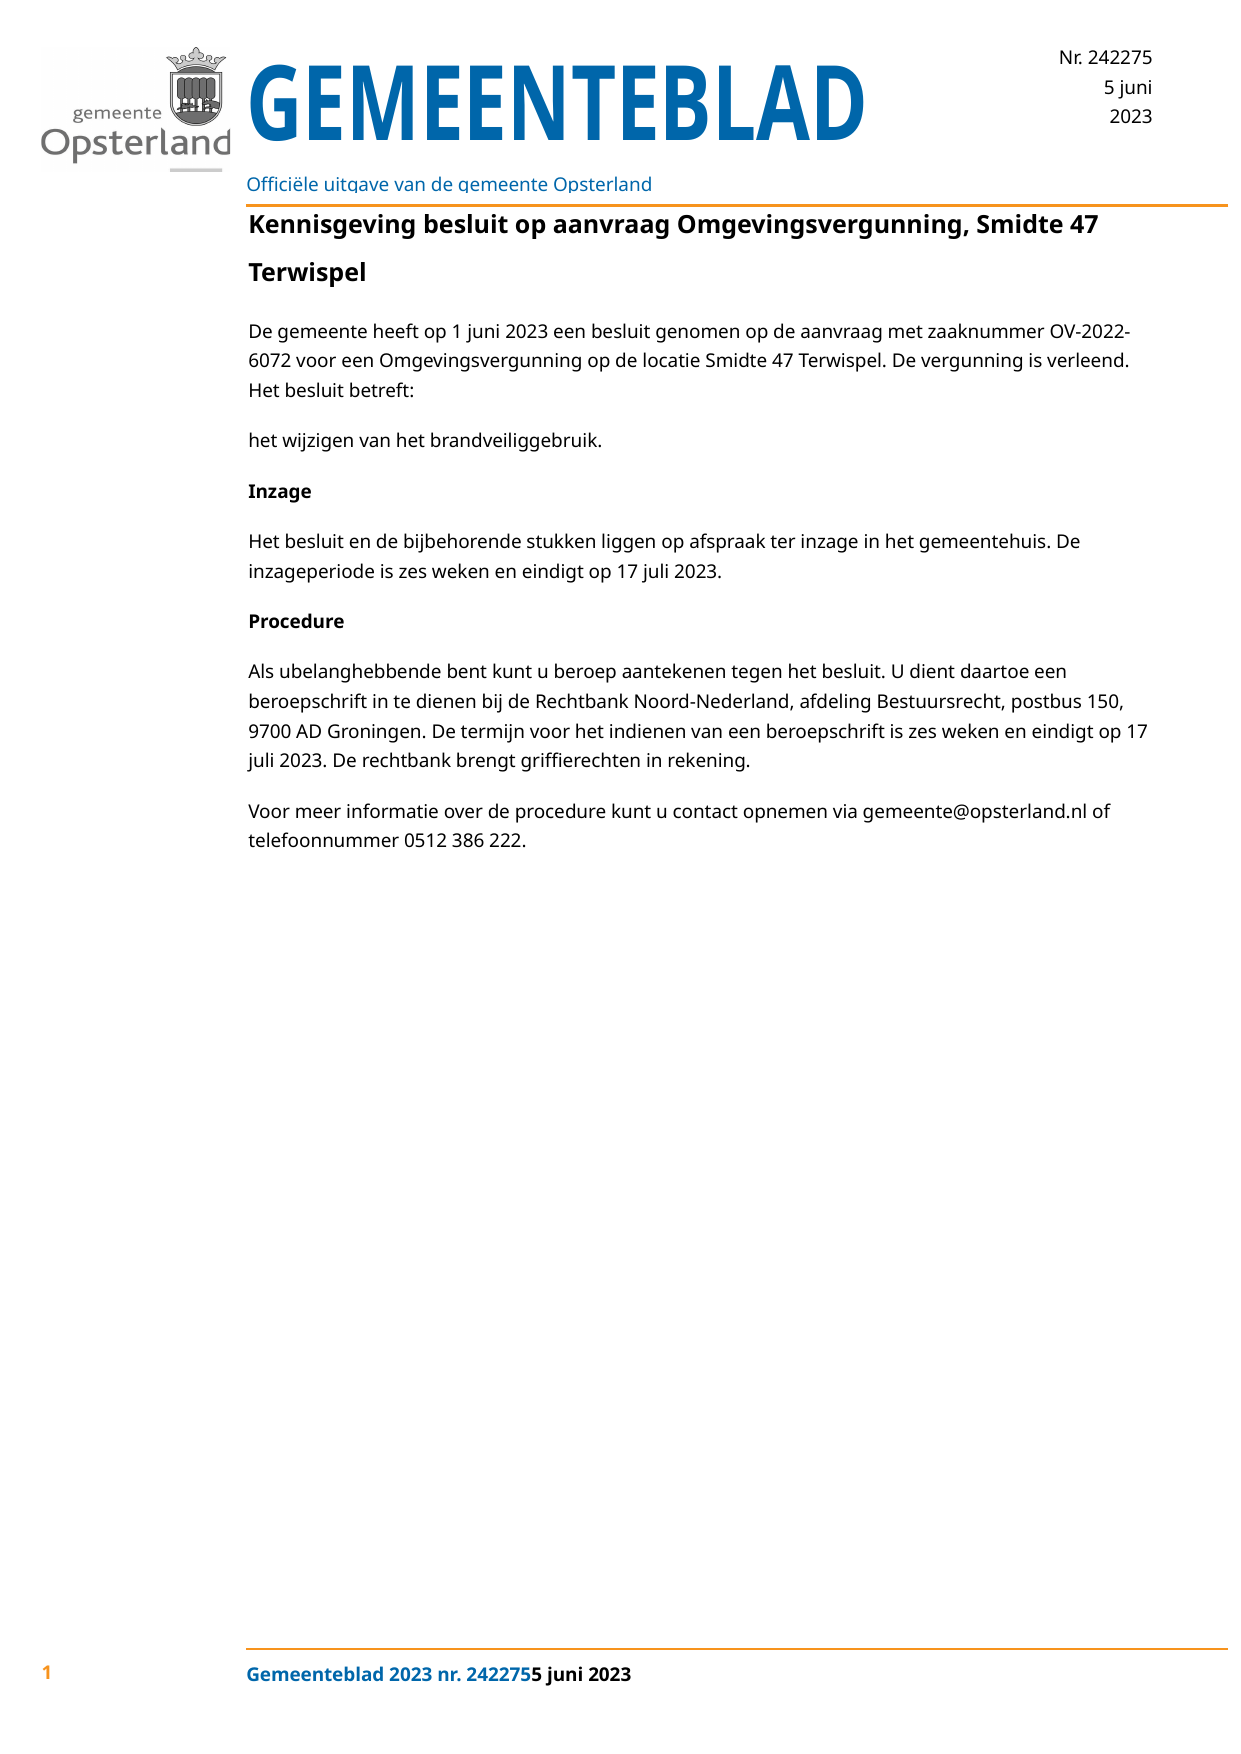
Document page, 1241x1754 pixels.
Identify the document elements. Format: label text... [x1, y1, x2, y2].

text het wijzigen van het brandveiliggebruik. [248, 427, 1152, 453]
text Het besluit en de bijbehorende stukken liggen op afspraak ter inzage in het gemeentehuis. De inzageperiode is zes weken en eindigt op 17 juli 2023. [248, 528, 1152, 584]
text Voor meer informatie over de procedure kunt u contact opnemen via gemeente@opsterland.nl of telefoonnummer 0512 386 222. [248, 798, 1152, 853]
picture [41, 47, 231, 172]
text Kennisgeving besluit op aanvraag Omgevingsvergunning, Smidte 47 Terwispel [248, 207, 1152, 288]
text Als ubelanghebbende bent kunt u beroep aantekenen tegen het besluit. U dient daartoe een beroepschrift in te dienen bij de Rechtbank Noord-Nederland, afdeling Bestuursrecht, postbus 150, 9700 AD Groningen. De termijn voor het indienen van een beroepschrift is zes weken en eindigt op 17 juli 2023. De rechtbank brengt griffierechten in rekening. [248, 659, 1152, 773]
text Inzage [248, 478, 1152, 504]
text De gemeente heeft op 1 juni 2023 een besluit genomen op de aanvraag met zaaknummer OV-2022-6072 voor een Omgevingsvergunning op de locatie Smidte 47 Terwispel. De vergunning is verleend. Het besluit betreft: [248, 318, 1152, 403]
text Procedure [248, 608, 1152, 634]
